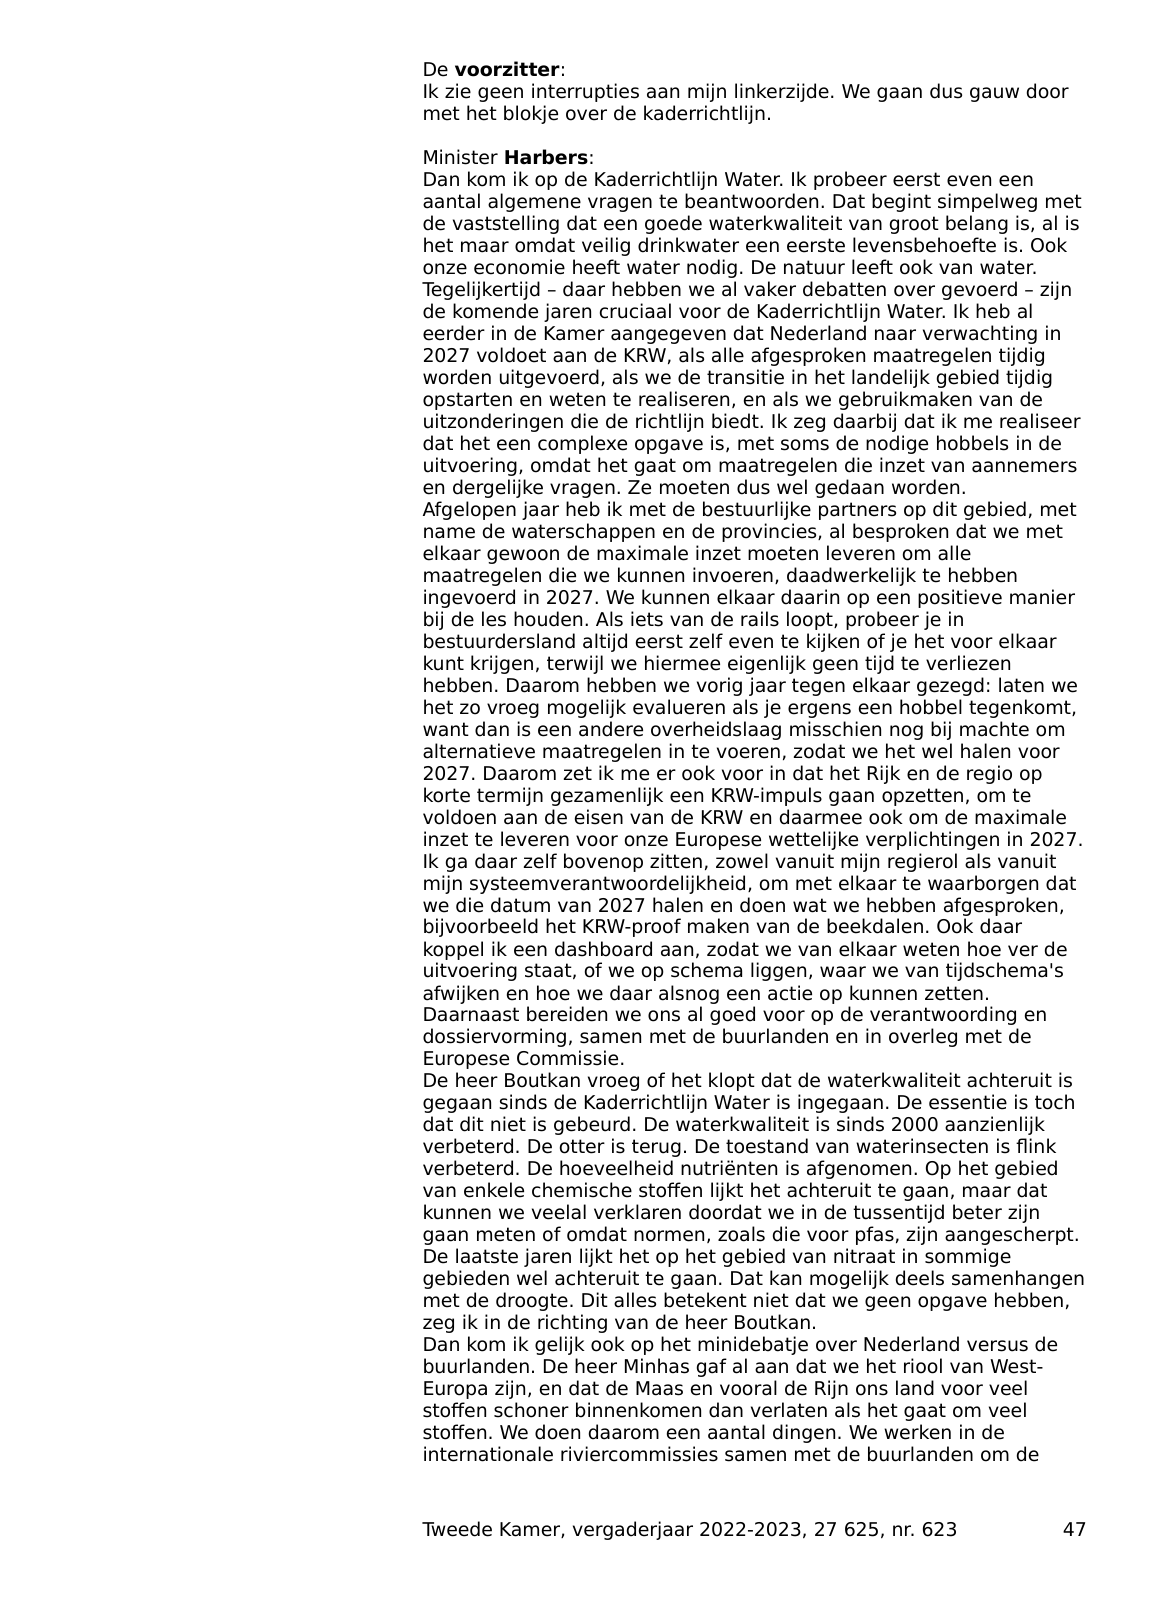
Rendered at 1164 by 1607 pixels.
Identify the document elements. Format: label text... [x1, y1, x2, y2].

text Dan kom ik op de Kaderrichtlijn Water. Ik probeer eerst even een aantal algemene vragen te beantwoorden. Dat begint simpelweg met de vaststelling dat een goede waterkwaliteit van groot belang is, al is het maar omdat veilig drinkwater een eerste levensbehoefte is. Ook onze economie heeft water nodig. De natuur leeft ook van water. Tegelijkertijd – daar hebben we al vaker debatten over gevoerd – zijn de komende jaren cruciaal voor de Kaderrichtlijn Water. Ik heb al eerder in de Kamer aangegeven dat Nederland naar verwachting in 2027 voldoet aan de KRW, als alle afgesproken maatregelen tijdig worden uitgevoerd, als we de transitie in het landelijk gebied tijdig opstarten en weten te realiseren, en als we gebruikmaken van de uitzonderingen die de richtlijn biedt. Ik zeg daarbij dat ik me realiseer dat het een complexe opgave is, met soms de nodige hobbels in de uitvoering, omdat het gaat om maatregelen die inzet van aannemers en dergelijke vragen. Ze moeten dus wel gedaan worden. [422, 169, 1087, 499]
text Ik zie geen interrupties aan mijn linkerzijde. We gaan dus gauw door met het blokje over de kaderrichtlijn. [422, 81, 1087, 125]
text Dan kom ik gelijk ook op het minidebatje over Nederland versus de buurlanden. De heer Minhas gaf al aan dat we het riool van West-Europa zijn, en dat de Maas en vooral de Rijn ons land voor veel stoffen schoner binnenkomen dan verlaten als het gaat om veel stoffen. We doen daarom een aantal dingen. We werken in de internationale riviercommissies samen met de buurlanden om de [422, 1334, 1087, 1466]
text De heer Boutkan vroeg of het klopt dat de waterkwaliteit achteruit is gegaan sinds de Kaderrichtlijn Water is ingegaan. De essentie is toch dat dit niet is gebeurd. De waterkwaliteit is sinds 2000 aanzienlijk verbeterd. De otter is terug. De toestand van waterinsecten is flink verbeterd. De hoeveelheid nutriënten is afgenomen. Op het gebied van enkele chemische stoffen lijkt het achteruit te gaan, maar dat kunnen we veelal verklaren doordat we in de tussentijd beter zijn gaan meten of omdat normen, zoals die voor pfas, zijn aangescherpt. De laatste jaren lijkt het op het gebied van nitraat in sommige gebieden wel achteruit te gaan. Dat kan mogelijk deels samenhangen met de droogte. Dit alles betekent niet dat we geen opgave hebben, zeg ik in de richting van de heer Boutkan. [422, 1070, 1087, 1334]
text Afgelopen jaar heb ik met de bestuurlijke partners op dit gebied, met name de waterschappen en de provincies, al besproken dat we met elkaar gewoon de maximale inzet moeten leveren om alle maatregelen die we kunnen invoeren, daadwerkelijk te hebben ingevoerd in 2027. We kunnen elkaar daarin op een positieve manier bij de les houden. Als iets van de rails loopt, probeer je in bestuurdersland altijd eerst zelf even te kijken of je het voor elkaar kunt krijgen, terwijl we hiermee eigenlijk geen tijd te verliezen hebben. Daarom hebben we vorig jaar tegen elkaar gezegd: laten we het zo vroeg mogelijk evalueren als je ergens een hobbel tegenkomt, want dan is een andere overheidslaag misschien nog bij machte om alternatieve maatregelen in te voeren, zodat we het wel halen voor 2027. Daarom zet ik me er ook voor in dat het Rijk en de regio op korte termijn gezamenlijk een KRW-impuls gaan opzetten, om te voldoen aan de eisen van de KRW en daarmee ook om de maximale inzet te leveren voor onze Europese wettelijke verplichtingen in 2027. Ik ga daar zelf bovenop zitten, zowel vanuit mijn regierol als vanuit mijn systeemverantwoordelijkheid, om met elkaar te waarborgen dat we die datum van 2027 halen en doen wat we hebben afgesproken, bijvoorbeeld het KRW-proof maken van de beekdalen. Ook daar koppel ik een dashboard aan, zodat we van elkaar weten hoe ver de uitvoering staat, of we op schema liggen, waar we van tijdschema's afwijken en hoe we daar alsnog een actie op kunnen zetten. Daarnaast bereiden we ons al goed voor op de verantwoording en dossiervorming, samen met de buurlanden en in overleg met de Europese Commissie. [422, 499, 1087, 1070]
text De voorzitter: [422, 59, 1087, 81]
text Minister Harbers: [422, 147, 1087, 169]
